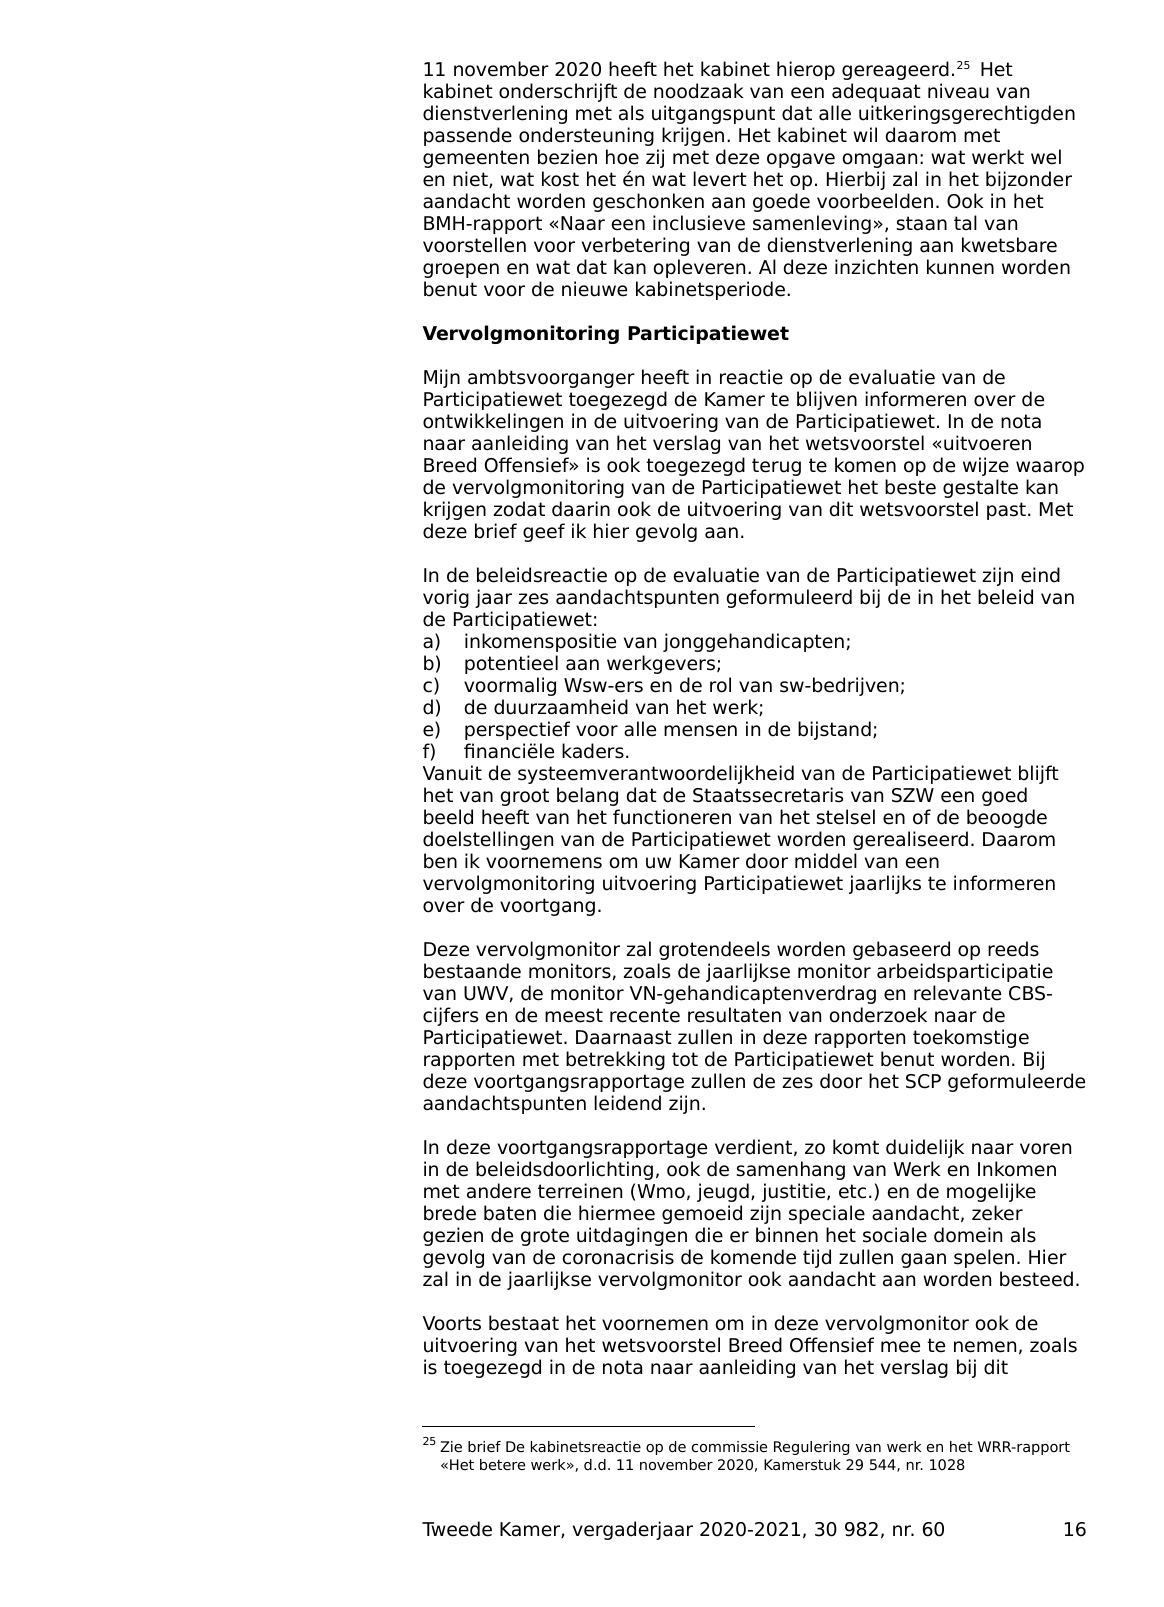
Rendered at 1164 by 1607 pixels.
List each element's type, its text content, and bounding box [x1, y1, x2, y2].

text 11 november 2020 heeft het kabinet hierop gereageerd. Het kabinet onderschrijft de noodzaak van een adequaat niveau van dienstverlening met als uitgangspunt dat alle uitkeringsgerechtigden passende ondersteuning krijgen. Het kabinet wil daarom met gemeenten bezien hoe zij met deze opgave omgaan: wat werkt wel en niet, wat kost het én wat levert het op. Hierbij zal in het bijzonder aandacht worden geschonken aan goede voorbeelden. Ook in het BMH-rapport «Naar een inclusieve samenleving», staan tal van voorstellen voor verbetering van de dienstverlening aan kwetsbare groepen en wat dat kan opleveren. Al deze inzichten kunnen worden benut voor de nieuwe kabinetsperiode. [422, 59, 1087, 301]
text In de beleidsreactie op de evaluatie van de Participatiewet zijn eind vorig jaar zes aandachtspunten geformuleerd bij de in het beleid van de Participatiewet: [422, 565, 1087, 631]
text Voorts bestaat het voornemen om in deze vervolgmonitor ook de uitvoering van het wetsvoorstel Breed Offensief mee te nemen, zoals is toegezegd in de nota naar aanleiding van het verslag bij dit [422, 1313, 1087, 1379]
text e) perspectief voor alle mensen in de bijstand; [422, 719, 1087, 741]
text d) de duurzaamheid van het werk; [422, 697, 1087, 719]
text b) potentieel aan werkgevers; [422, 653, 1087, 675]
text c) voormalig Wsw-ers en de rol van sw-bedrijven; [422, 675, 1087, 697]
text Zie brief De kabinetsreactie op de commissie Regulering van werk en het WRR-rapport «Het betere werk», d.d. 11 november 2020, Kamerstuk 29 544, nr. 1028 [422, 1435, 1087, 1474]
text Vanuit de systeemverantwoordelijkheid van de Participatiewet blijft het van groot belang dat de Staatssecretaris van SZW een goed beeld heeft van het functioneren van het stelsel en of de beoogde doelstellingen van de Participatiewet worden gerealiseerd. Daarom ben ik voornemens om uw Kamer door middel van een vervolgmonitoring uitvoering Participatiewet jaarlijks te informeren over de voortgang. [422, 763, 1087, 917]
text Mijn ambtsvoorganger heeft in reactie op de evaluatie van de Participatiewet toegezegd de Kamer te blijven informeren over de ontwikkelingen in de uitvoering van de Participatiewet. In de nota naar aanleiding van het verslag van het wetsvoorstel «uitvoeren Breed Offensief» is ook toegezegd terug te komen op de wijze waarop de vervolgmonitoring van de Participatiewet het beste gestalte kan krijgen zodat daarin ook de uitvoering van dit wetsvoorstel past. Met deze brief geef ik hier gevolg aan. [422, 367, 1087, 543]
text f) financiële kaders. [422, 741, 1087, 763]
text a) inkomenspositie van jonggehandicapten; [422, 631, 1087, 653]
subtitle Vervolgmonitoring Participatiewet [422, 323, 1087, 345]
text Deze vervolgmonitor zal grotendeels worden gebaseerd op reeds bestaande monitors, zoals de jaarlijkse monitor arbeidsparticipatie van UWV, de monitor VN-gehandicaptenverdrag en relevante CBS-cijfers en de meest recente resultaten van onderzoek naar de Participatiewet. Daarnaast zullen in deze rapporten toekomstige rapporten met betrekking tot de Participatiewet benut worden. Bij deze voortgangsrapportage zullen de zes door het SCP geformuleerde aandachtspunten leidend zijn. [422, 939, 1087, 1115]
text In deze voortgangsrapportage verdient, zo komt duidelijk naar voren in de beleidsdoorlichting, ook de samenhang van Werk en Inkomen met andere terreinen (Wmo, jeugd, justitie, etc.) en de mogelijke brede baten die hiermee gemoeid zijn speciale aandacht, zeker gezien de grote uitdagingen die er binnen het sociale domein als gevolg van de coronacrisis de komende tijd zullen gaan spelen. Hier zal in de jaarlijkse vervolgmonitor ook aandacht aan worden besteed. [422, 1137, 1087, 1291]
